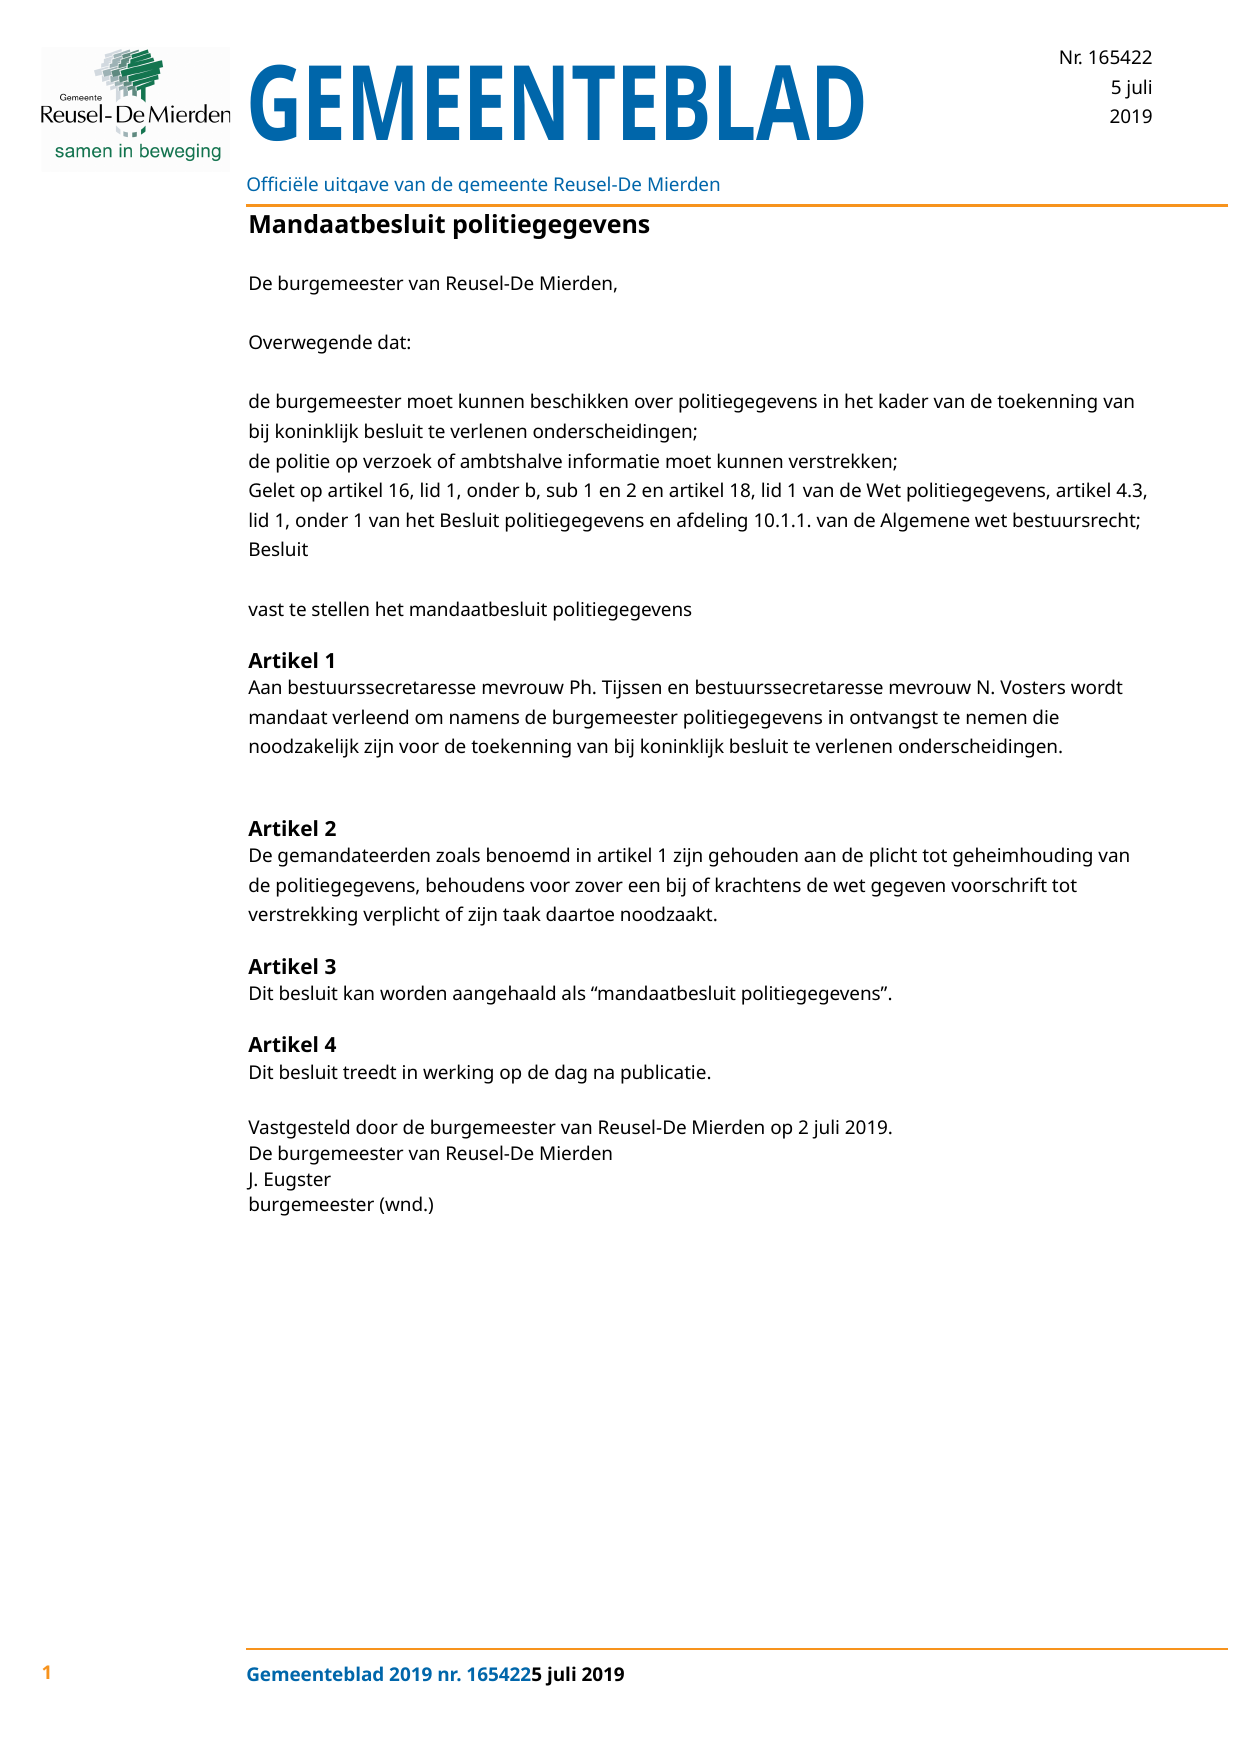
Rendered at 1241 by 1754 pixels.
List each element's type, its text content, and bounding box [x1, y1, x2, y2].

text de burgemeester moet kunnen beschikken over politiegegevens in het kader van de toekenning van bij koninklijk besluit te verlenen onderscheidingen; [248, 389, 1152, 444]
text J. Eugster [248, 1166, 1152, 1192]
text vast te stellen het mandaatbesluit politiegegevens [248, 596, 1152, 621]
text Artikel 3 [248, 952, 1152, 980]
picture [41, 47, 231, 172]
text De burgemeester van Reusel-De Mierden [248, 1140, 1152, 1166]
text Aan bestuurssecretaresse mevrouw Ph. Tijssen en bestuurssecretaresse mevrouw N. Vosters wordt mandaat verleend om namens de burgemeester politiegegevens in ontvangst te nemen die noodzakelijk zijn voor de toekenning van bij koninklijk besluit te verlenen onderscheidingen. [248, 674, 1152, 759]
text Dit besluit treedt in werking op de dag na publicatie. [248, 1059, 1152, 1085]
text De burgemeester van Reusel-De Mierden, [248, 270, 1152, 296]
text Artikel 1 [248, 646, 1152, 674]
text Overwegende dat: [248, 329, 1152, 355]
text Dit besluit kan worden aangehaald als “mandaatbesluit politiegegevens”. [248, 980, 1152, 1006]
text de politie op verzoek of ambtshalve informatie moet kunnen verstrekken; [248, 448, 1152, 473]
text De gemandateerden zoals benoemd in artikel 1 zijn gehouden aan de plicht tot geheimhouding van de politiegegevens, behoudens voor zover een bij of krachtens de wet gegeven voorschrift tot verstrekking verplicht of zijn taak daartoe noodzaakt. [248, 842, 1152, 927]
text Artikel 4 [248, 1031, 1152, 1059]
text burgemeester (wnd.) [248, 1192, 1152, 1217]
text Besluit [248, 537, 1152, 562]
text Gelet op artikel 16, lid 1, onder b, sub 1 en 2 en artikel 18, lid 1 van de Wet politiegegevens, artikel 4.3, lid 1, onder 1 van het Besluit politiegegevens en afdeling 10.1.1. van de Algemene wet bestuursrecht; [248, 477, 1152, 533]
text Artikel 2 [248, 814, 1152, 842]
text Mandaatbesluit politiegegevens [248, 207, 1152, 241]
text Vastgesteld door de burgemeester van Reusel-De Mierden op 2 juli 2019. [248, 1114, 1152, 1140]
